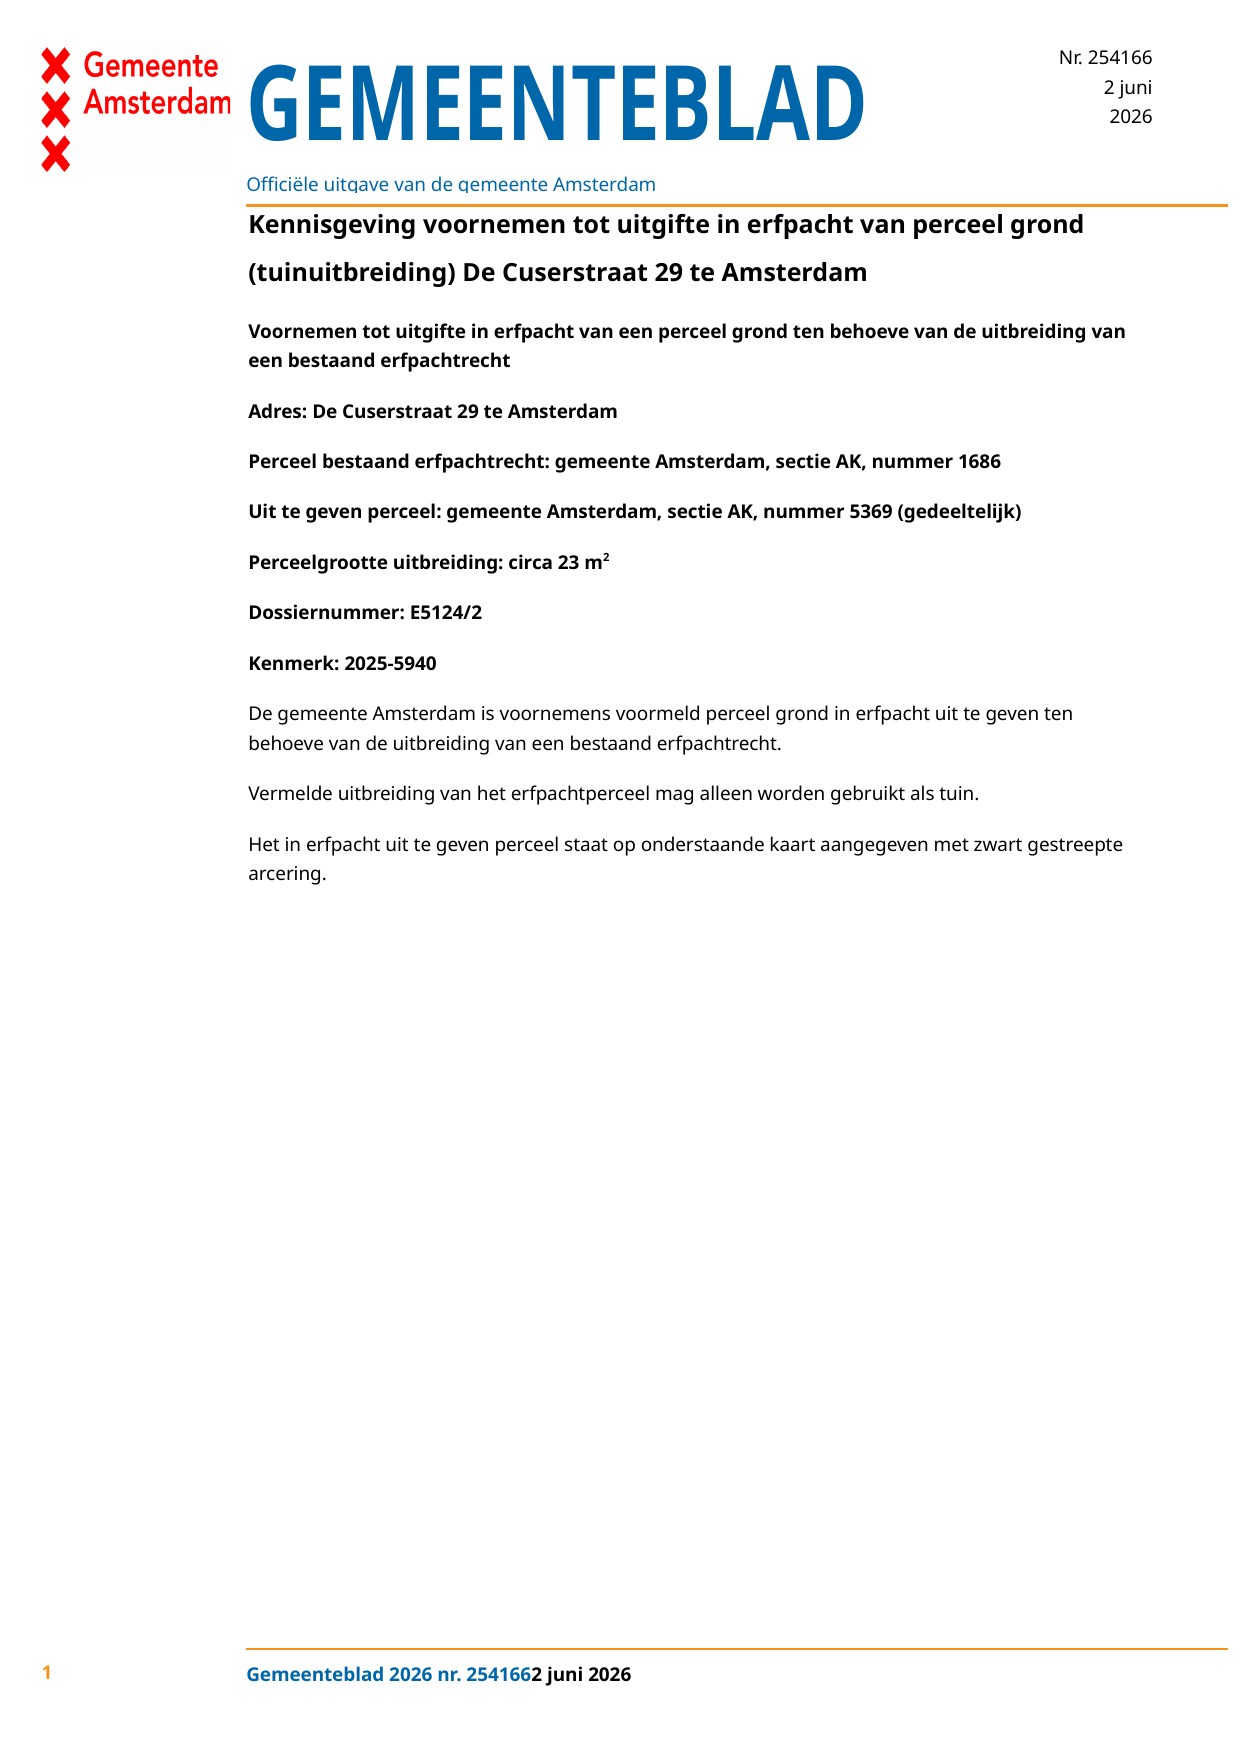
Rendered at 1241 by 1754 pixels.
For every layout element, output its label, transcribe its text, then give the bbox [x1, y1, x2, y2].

text Perceelgrootte uitbreiding: circa 23 m2 [248, 549, 1152, 575]
text Het in erfpacht uit te geven perceel staat op onderstaande kaart aangegeven met zwart gestreepte arcering. [248, 831, 1152, 886]
text Adres: De Cuserstraat 29 te Amsterdam [248, 398, 1152, 424]
picture [41, 47, 231, 172]
text Dossiernummer: E5124/2 [248, 599, 1152, 625]
text Kennisgeving voornemen tot uitgifte in erfpacht van perceel grond (tuinuitbreiding) De Cuserstraat 29 te Amsterdam [248, 207, 1152, 288]
text Voornemen tot uitgifte in erfpacht van een perceel grond ten behoeve van de uitbreiding van een bestaand erfpachtrecht [248, 318, 1152, 373]
text De gemeente Amsterdam is voornemens voormeld perceel grond in erfpacht uit te geven ten behoeve van de uitbreiding van een bestaand erfpachtrecht. [248, 700, 1152, 756]
text Perceel bestaand erfpachtrecht: gemeente Amsterdam, sectie AK, nummer 1686 [248, 448, 1152, 474]
text Uit te geven perceel: gemeente Amsterdam, sectie AK, nummer 5369 (gedeeltelijk) [248, 499, 1152, 524]
text Vermelde uitbreiding van het erfpachtperceel mag alleen worden gebruikt als tuin. [248, 780, 1152, 806]
text Kenmerk: 2025-5940 [248, 650, 1152, 676]
